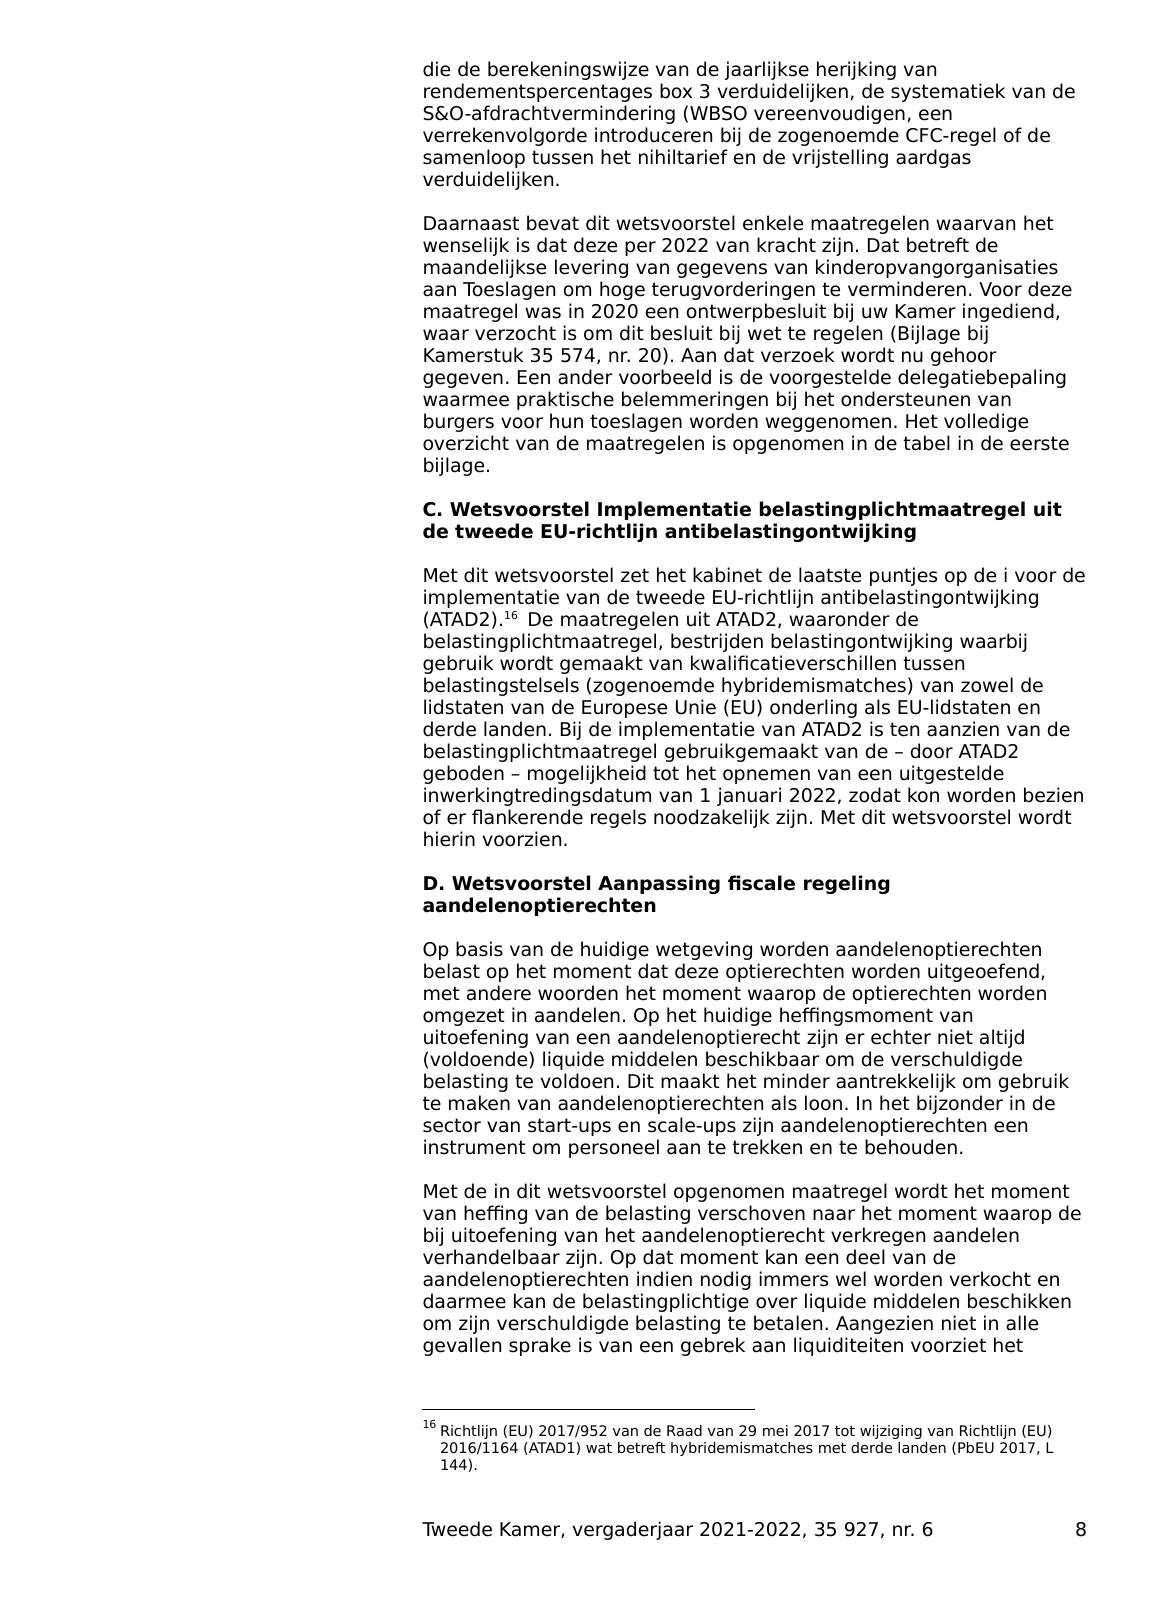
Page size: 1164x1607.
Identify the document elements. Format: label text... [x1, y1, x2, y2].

text die de berekeningswijze van de jaarlijkse herijking van rendementspercentages box 3 verduidelijken, de systematiek van de S&O-afdrachtvermindering (WBSO vereenvoudigen, een verrekenvolgorde introduceren bij de zogenoemde CFC-regel of de samenloop tussen het nihiltarief en de vrijstelling aardgas verduidelijken. [422, 59, 1087, 191]
text Met dit wetsvoorstel zet het kabinet de laatste puntjes op de i voor de implementatie van de tweede EU-richtlijn antibelastingontwijking (ATAD2). De maatregelen uit ATAD2, waaronder de belastingplichtmaatregel, bestrijden belastingontwijking waarbij gebruik wordt gemaakt van kwalificatieverschillen tussen belastingstelsels (zogenoemde hybridemismatches) van zowel de lidstaten van de Europese Unie (EU) onderling als EU-lidstaten en derde landen. Bij de implementatie van ATAD2 is ten aanzien van de belastingplichtmaatregel gebruikgemaakt van de – door ATAD2 geboden – mogelijkheid tot het opnemen van een uitgestelde inwerkingtredingsdatum van 1 januari 2022, zodat kon worden bezien of er flankerende regels noodzakelijk zijn. Met dit wetsvoorstel wordt hierin voorzien. [422, 565, 1087, 851]
text Met de in dit wetsvoorstel opgenomen maatregel wordt het moment van heffing van de belasting verschoven naar het moment waarop de bij uitoefening van het aandelenoptierecht verkregen aandelen verhandelbaar zijn. Op dat moment kan een deel van de aandelenoptierechten indien nodig immers wel worden verkocht en daarmee kan de belastingplichtige over liquide middelen beschikken om zijn verschuldigde belasting te betalen. Aangezien niet in alle gevallen sprake is van een gebrek aan liquiditeiten voorziet het [422, 1181, 1087, 1357]
text Op basis van de huidige wetgeving worden aandelenoptierechten belast op het moment dat deze optierechten worden uitgeoefend, met andere woorden het moment waarop de optierechten worden omgezet in aandelen. Op het huidige heffingsmoment van uitoefening van een aandelenoptierecht zijn er echter niet altijd (voldoende) liquide middelen beschikbaar om de verschuldigde belasting te voldoen. Dit maakt het minder aantrekkelijk om gebruik te maken van aandelenoptierechten als loon. In het bijzonder in de sector van start-ups en scale-ups zijn aandelenoptierechten een instrument om personeel aan te trekken en te behouden. [422, 939, 1087, 1159]
subtitle C. Wetsvoorstel Implementatie belastingplichtmaatregel uit de tweede EU-richtlijn antibelastingontwijking [422, 499, 1087, 543]
text Daarnaast bevat dit wetsvoorstel enkele maatregelen waarvan het wenselijk is dat deze per 2022 van kracht zijn. Dat betreft de maandelijkse levering van gegevens van kinderopvangorganisaties aan Toeslagen om hoge terugvorderingen te verminderen. Voor deze maatregel was in 2020 een ontwerpbesluit bij uw Kamer ingediend, waar verzocht is om dit besluit bij wet te regelen (Bijlage bij Kamerstuk 35 574, nr. 20). Aan dat verzoek wordt nu gehoor gegeven. Een ander voorbeeld is de voorgestelde delegatiebepaling waarmee praktische belemmeringen bij het ondersteunen van burgers voor hun toeslagen worden weggenomen. Het volledige overzicht van de maatregelen is opgenomen in de tabel in de eerste bijlage. [422, 213, 1087, 477]
text Richtlijn (EU) 2017/952 van de Raad van 29 mei 2017 tot wijziging van Richtlijn (EU) 2016/1164 (ATAD1) wat betreft hybridemismatches met derde landen (PbEU 2017, L 144). [422, 1418, 1087, 1474]
subtitle D. Wetsvoorstel Aanpassing fiscale regeling aandelenoptierechten [422, 873, 1087, 917]
